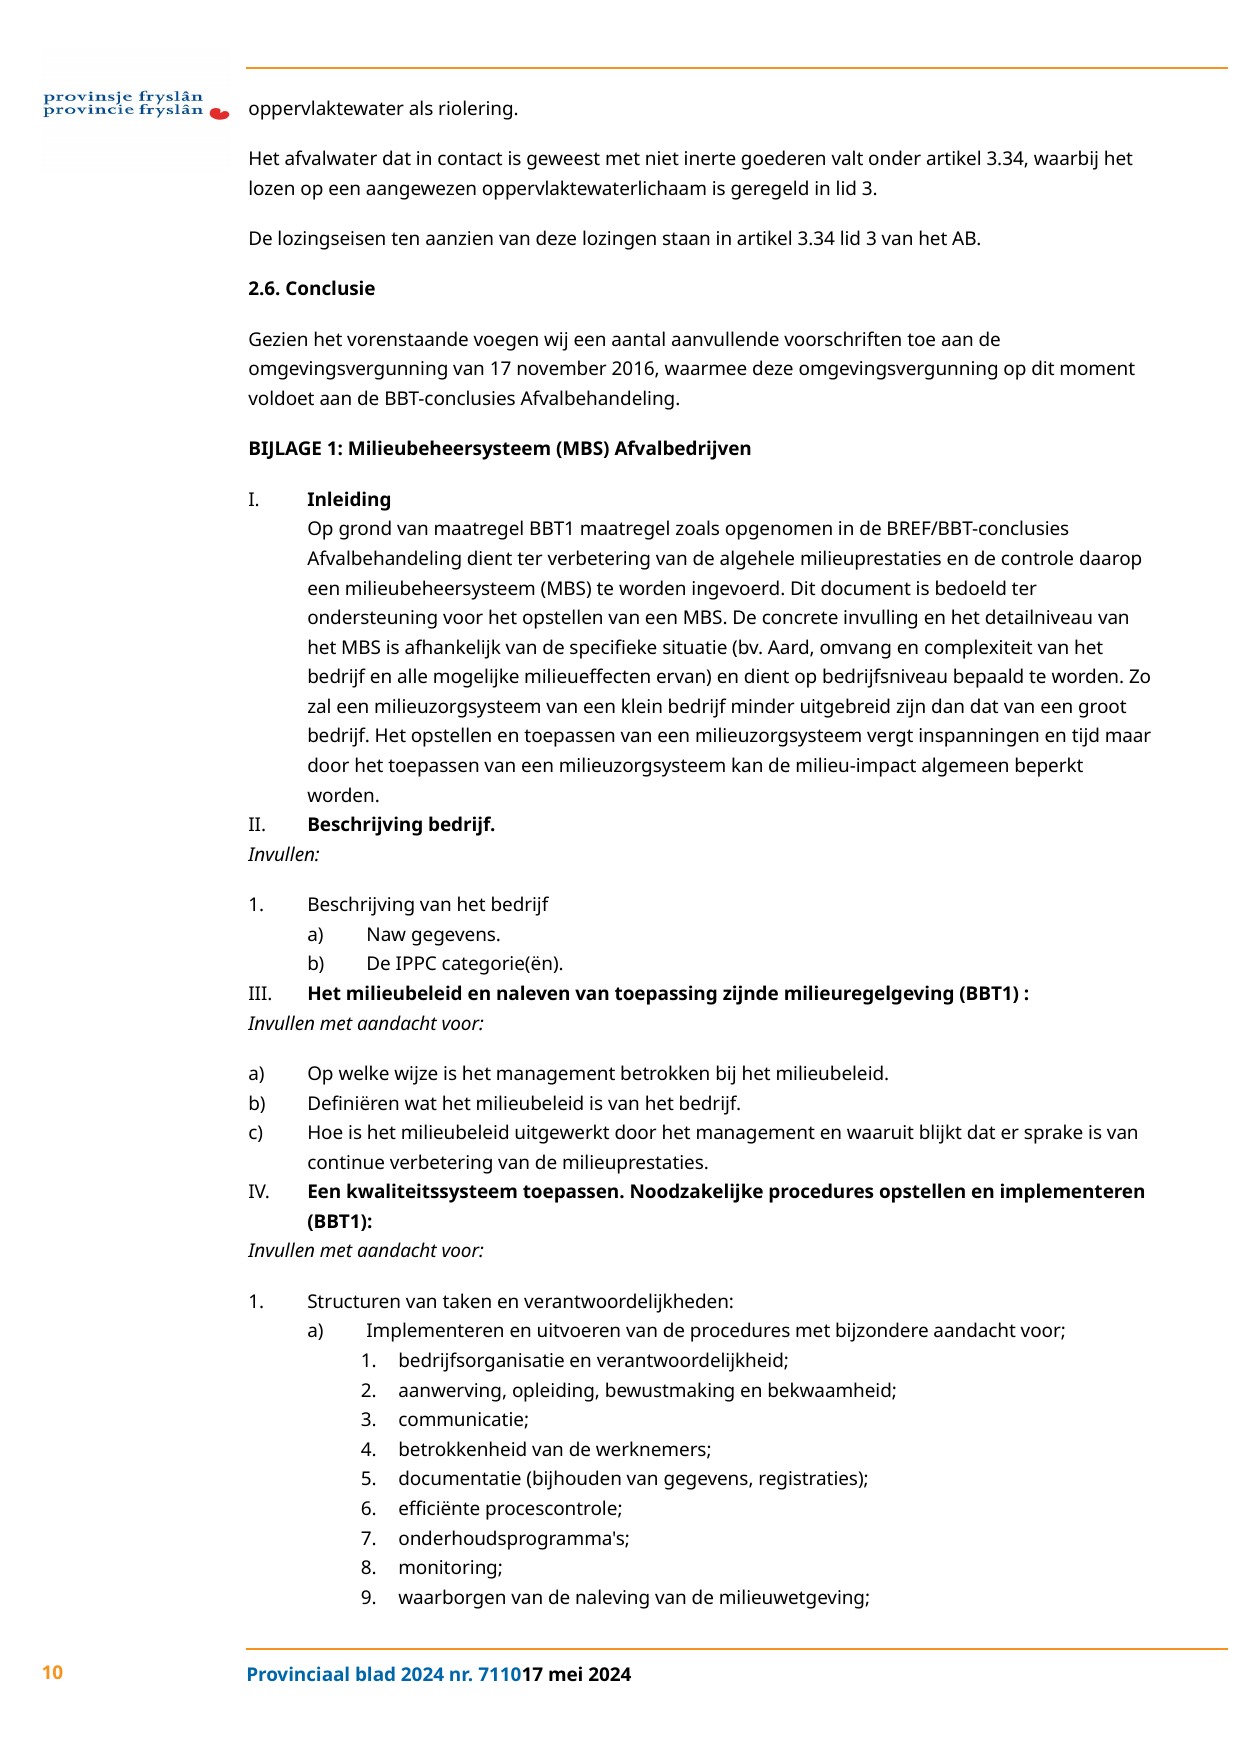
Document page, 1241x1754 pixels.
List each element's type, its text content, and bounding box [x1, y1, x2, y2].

list aanwerving, opleiding, bewustmaking en bekwaamheid; [361, 1377, 1152, 1403]
text Invullen met aandacht voor: [248, 1238, 1152, 1263]
list Beschrijving van het bedrijf [248, 891, 1152, 917]
list waarborgen van de naleving van de milieuwetgeving; [361, 1584, 1152, 1610]
list Structuren van taken en verantwoordelijkheden: [248, 1288, 1152, 1314]
text Invullen met aandacht voor: [248, 1010, 1152, 1036]
text oppervlaktewater als riolering. [248, 95, 1152, 121]
text De lozingseisen ten aanzien van deze lozingen staan in artikel 3.34 lid 3 van het AB. [248, 225, 1152, 251]
list Definiëren wat het milieubeleid is van het bedrijf. [248, 1090, 1152, 1116]
list Implementeren en uitvoeren van de procedures met bijzondere aandacht voor; [307, 1318, 1152, 1343]
text Het afvalwater dat in contact is geweest met niet inerte goederen valt onder artikel 3.34, waarbij het lozen op een aangewezen oppervlaktewaterlichaam is geregeld in lid 3. [248, 145, 1152, 201]
list Hoe is het milieubeleid uitgewerkt door het management en waaruit blijkt dat er sprake is van continue verbetering van de milieuprestaties. [248, 1119, 1152, 1175]
list betrokkenheid van de werknemers; [361, 1436, 1152, 1462]
list bedrijfsorganisatie en verantwoordelijkheid; [361, 1347, 1152, 1373]
text BIJLAGE 1: Milieubeheersysteem (MBS) Afvalbedrijven [248, 436, 1152, 461]
list documentatie (bijhouden van gegevens, registraties); [361, 1466, 1152, 1491]
text Invullen: [248, 841, 1152, 867]
list Naw gegevens. [307, 921, 1152, 947]
list Inleiding [248, 486, 1152, 512]
list efficiënte procescontrole; [361, 1495, 1152, 1521]
list Het milieubeleid en naleven van toepassing zijnde milieuregelgeving (BBT1) : [248, 980, 1152, 1006]
text 2.6. Conclusie [248, 276, 1152, 301]
list Een kwaliteitssysteem toepassen. Noodzakelijke procedures opstellen en implementeren (BBT1): [248, 1178, 1152, 1234]
list monitoring; [361, 1554, 1152, 1580]
list onderhoudsprogramma's; [361, 1525, 1152, 1551]
picture [41, 47, 231, 172]
list Beschrijving bedrijf. [248, 811, 1152, 837]
list communicatie; [361, 1406, 1152, 1432]
list De IPPC categorie(ën). [307, 951, 1152, 976]
list Op grond van maatregel BBT1 maatregel zoals opgenomen in de BREF/BBT-conclusies Afvalbehandeling dient ter verbetering van de algehele milieuprestaties en de controle daarop een milieubeheersysteem (MBS) te worden ingevoerd. Dit document is bedoeld ter ondersteuning voor het opstellen van een MBS. De concrete invulling en het detailniveau van het MBS is afhankelijk van de specifieke situatie (bv. Aard, omvang en complexiteit van het bedrijf en alle mogelijke milieueffecten ervan) en dient op bedrijfsniveau bepaald te worden. Zo zal een milieuzorgsysteem van een klein bedrijf minder uitgebreid zijn dan dat van een groot bedrijf. Het opstellen en toepassen van een milieuzorgsysteem vergt inspanningen en tijd maar door het toepassen van een milieuzorgsysteem kan de milieu-impact algemeen beperkt worden. [248, 516, 1152, 808]
text Gezien het vorenstaande voegen wij een aantal aanvullende voorschriften toe aan de omgevingsvergunning van 17 november 2016, waarmee deze omgevingsvergunning op dit moment voldoet aan de BBT-conclusies Afvalbehandeling. [248, 326, 1152, 411]
list Op welke wijze is het management betrokken bij het milieubeleid. [248, 1060, 1152, 1086]
